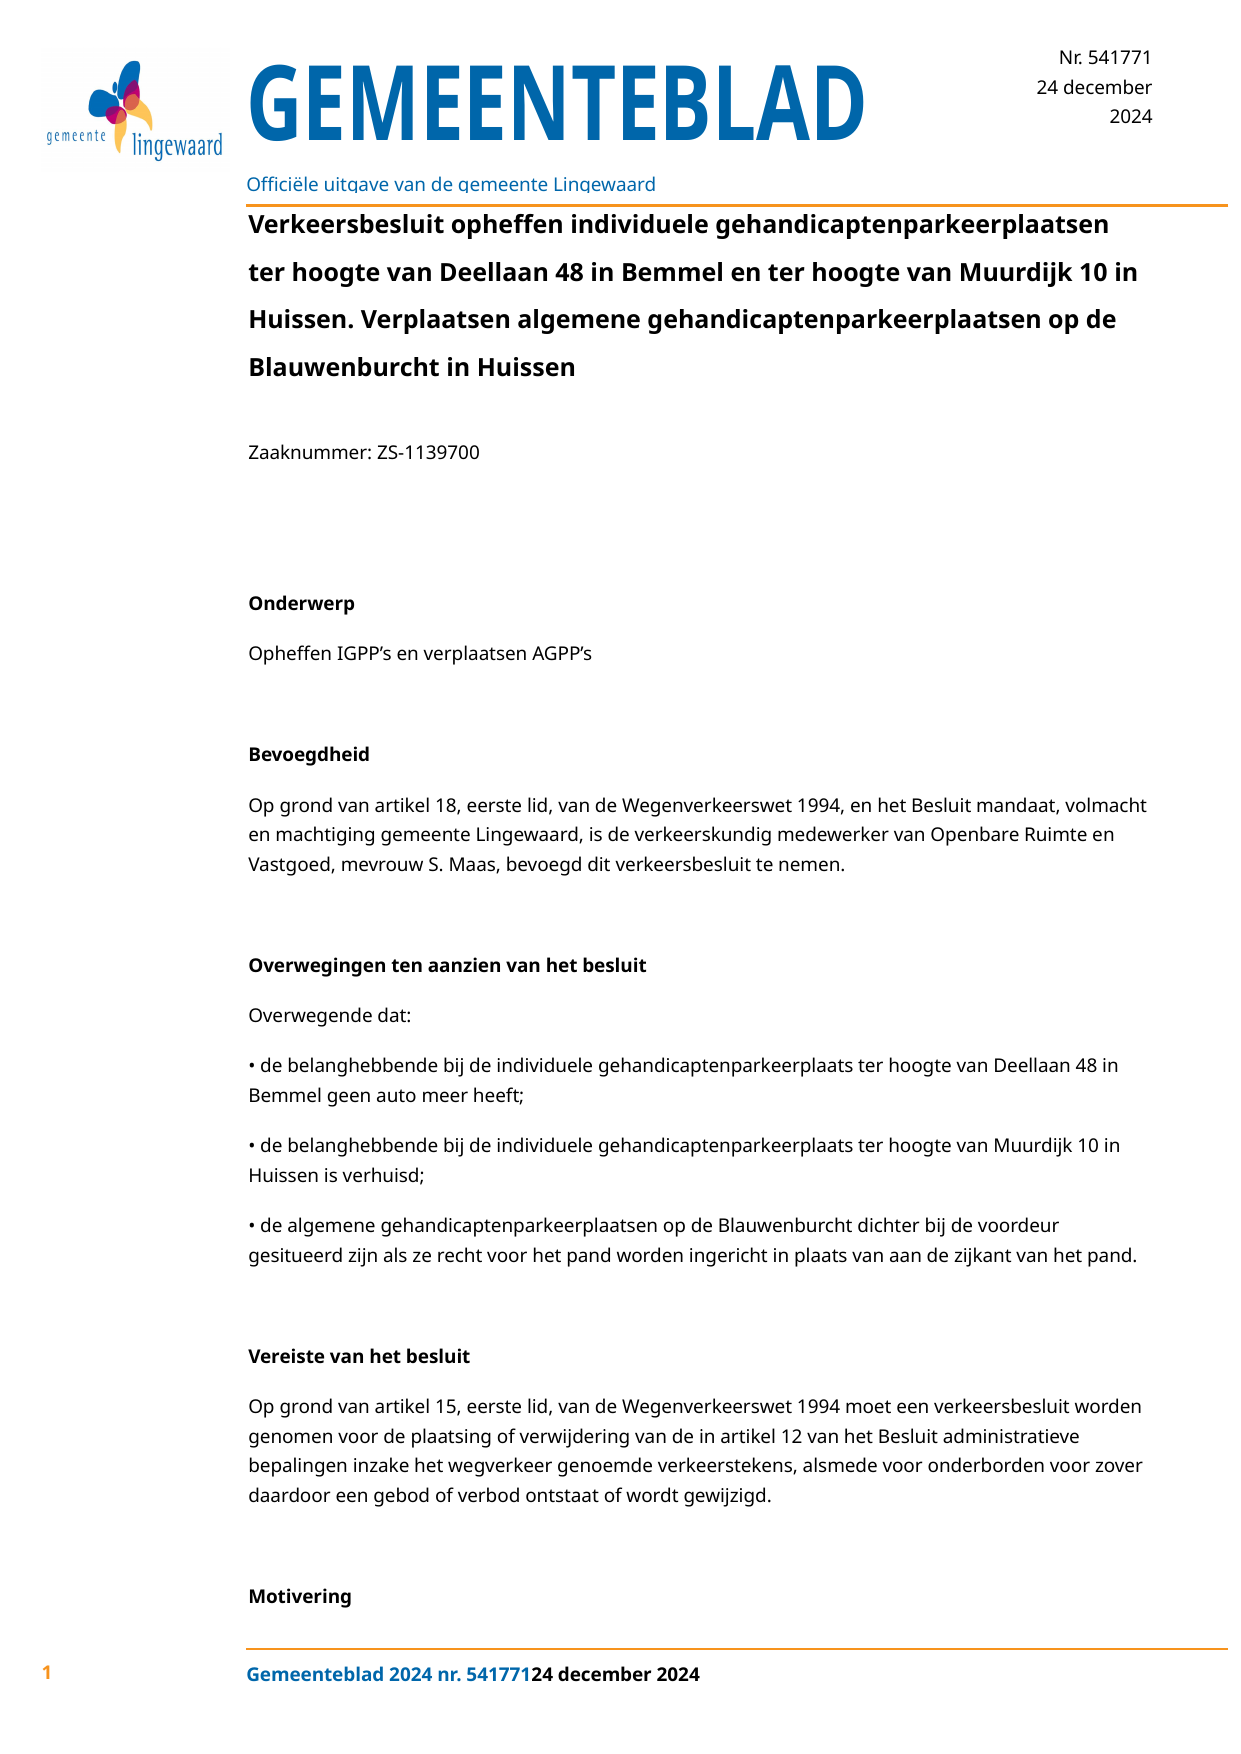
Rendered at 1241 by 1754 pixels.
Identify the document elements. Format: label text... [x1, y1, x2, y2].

picture [41, 47, 231, 172]
text Overwegende dat: [248, 1002, 1152, 1028]
text • de belanghebbende bij de individuele gehandicaptenparkeerplaats ter hoogte van Deellaan 48 in Bemmel geen auto meer heeft; [248, 1053, 1152, 1108]
text Overwegingen ten aanzien van het besluit [248, 952, 1152, 977]
text Opheffen IGPP’s en verplaatsen AGPP’s [248, 641, 1152, 666]
text Vereiste van het besluit [248, 1343, 1152, 1369]
text Bevoegdheid [248, 741, 1152, 767]
text Motivering [248, 1583, 1152, 1609]
text Op grond van artikel 18, eerste lid, van de Wegenverkeerswet 1994, en het Besluit mandaat, volmacht en machtiging gemeente Lingewaard, is de verkeerskundig medewerker van Openbare Ruimte en Vastgoed, mevrouw S. Maas, bevoegd dit verkeersbesluit te nemen. [248, 792, 1152, 877]
text Onderwerp [248, 590, 1152, 616]
text Zaaknummer: ZS-1139700 [248, 439, 1152, 464]
text • de algemene gehandicaptenparkeerplaatsen op de Blauwenburcht dichter bij de voordeur gesitueerd zijn als ze recht voor het pand worden ingericht in plaats van aan de zijkant van het pand. [248, 1213, 1152, 1268]
text Verkeersbesluit opheffen individuele gehandicaptenparkeerplaatsen ter hoogte van Deellaan 48 in Bemmel en ter hoogte van Muurdijk 10 in Huissen. Verplaatsen algemene gehandicaptenparkeerplaatsen op de Blauwenburcht in Huissen [248, 207, 1152, 384]
text • de belanghebbende bij de individuele gehandicaptenparkeerplaats ter hoogte van Muurdijk 10 in Huissen is verhuisd; [248, 1133, 1152, 1188]
text Op grond van artikel 15, eerste lid, van de Wegenverkeerswet 1994 moet een verkeersbesluit worden genomen voor de plaatsing of verwijdering van de in artikel 12 van het Besluit administratieve bepalingen inzake het wegverkeer genoemde verkeerstekens, alsmede voor onderborden voor zover daardoor een gebod of verbod ontstaat of wordt gewijzigd. [248, 1393, 1152, 1508]
